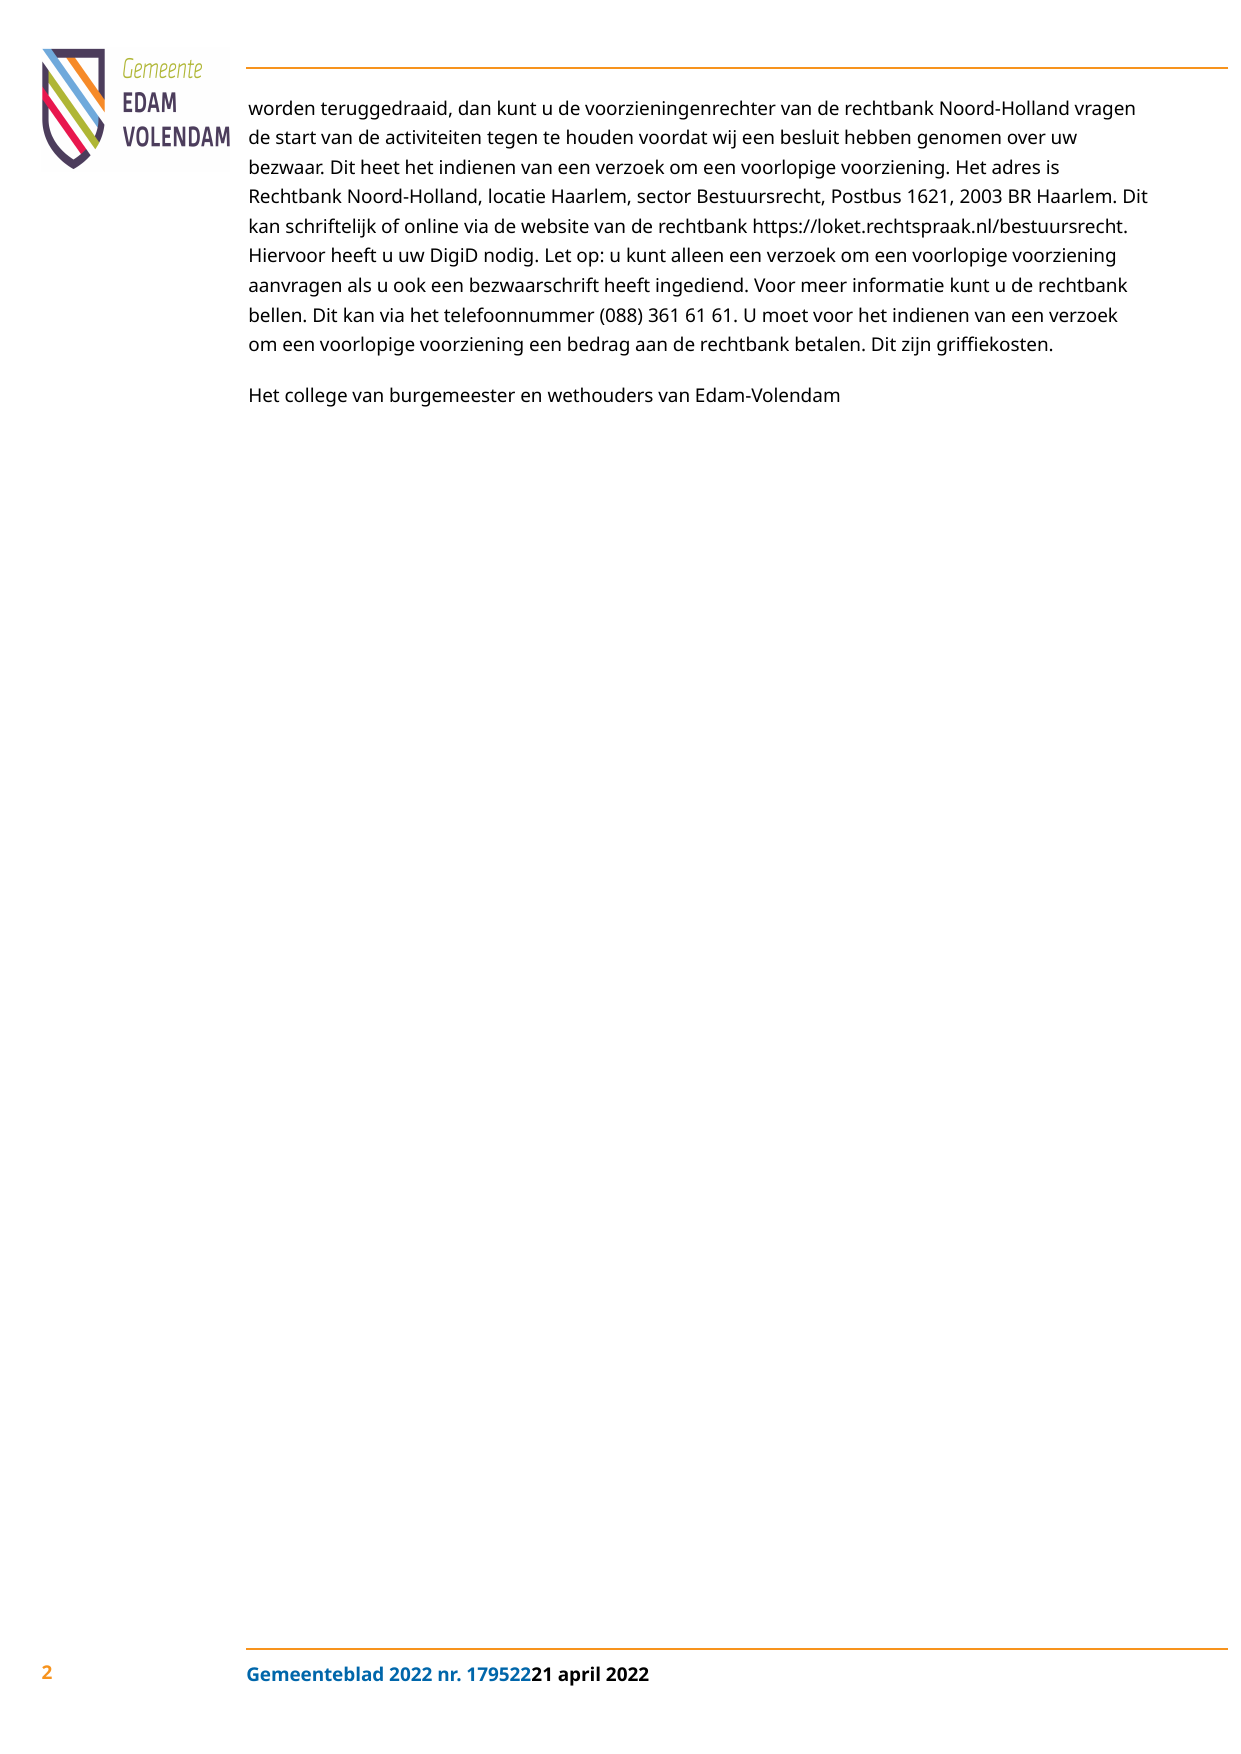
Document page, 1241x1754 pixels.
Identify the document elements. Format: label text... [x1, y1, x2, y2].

text worden teruggedraaid, dan kunt u de voorzieningenrechter van de rechtbank Noord-Holland vragen de start van de activiteiten tegen te houden voordat wij een besluit hebben genomen over uw bezwaar. Dit heet het indienen van een verzoek om een voorlopige voorziening. Het adres is Rechtbank Noord-Holland, locatie Haarlem, sector Bestuursrecht, Postbus 1621, 2003 BR Haarlem. Dit kan schriftelijk of online via de website van de rechtbank https://loket.rechtspraak.nl/bestuursrecht. Hiervoor heeft u uw DigiD nodig. Let op: u kunt alleen een verzoek om een voorlopige voorziening aanvragen als u ook een bezwaarschrift heeft ingediend. Voor meer informatie kunt u de rechtbank bellen. Dit kan via het telefoonnummer (088) 361 61 61. U moet voor het indienen van een verzoek om een voorlopige voorziening een bedrag aan de rechtbank betalen. Dit zijn griffiekosten. [248, 95, 1152, 357]
picture [41, 47, 231, 172]
text Het college van burgemeester en wethouders van Edam-Volendam [248, 382, 1152, 408]
